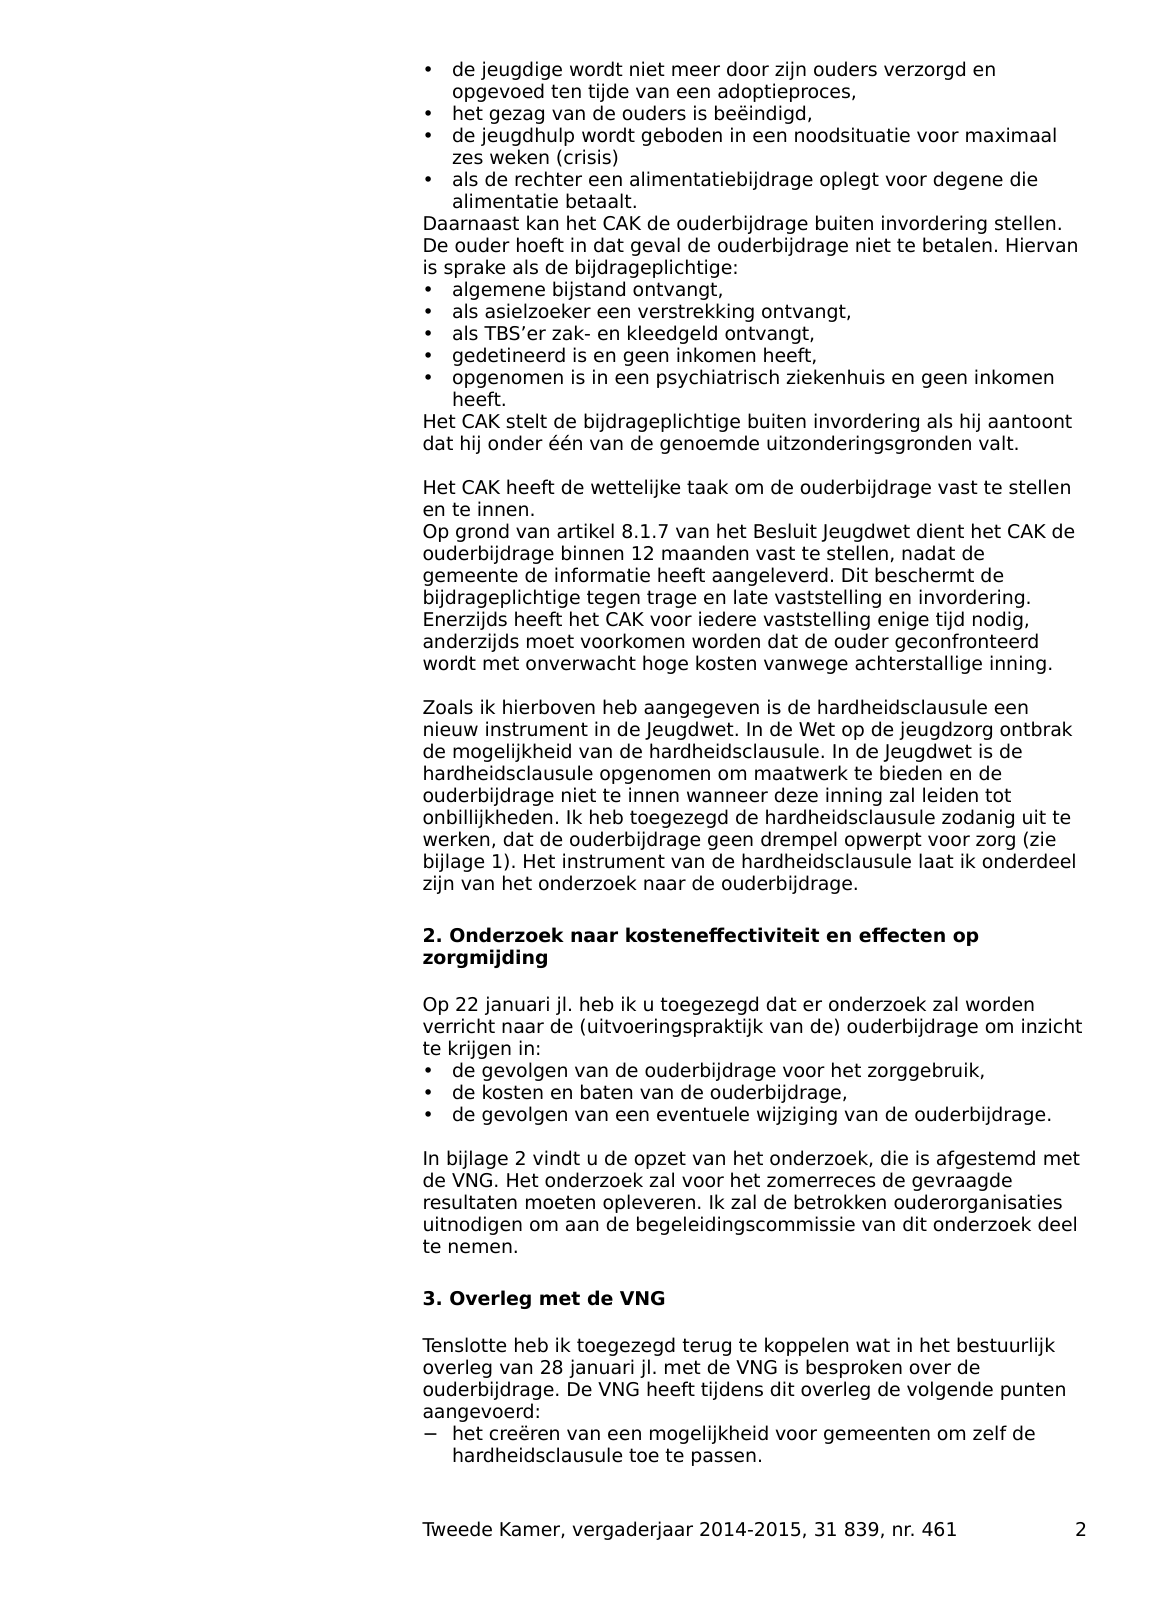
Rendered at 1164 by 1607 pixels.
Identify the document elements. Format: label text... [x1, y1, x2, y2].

text − het creëren van een mogelijkheid voor gemeenten om zelf de hardheidsclausule toe te passen. [422, 1422, 1087, 1466]
text • de jeugdige wordt niet meer door zijn ouders verzorgd en opgevoed ten tijde van een adoptieproces, [422, 59, 1087, 103]
text • als de rechter een alimentatiebijdrage oplegt voor degene die alimentatie betaalt. [422, 169, 1087, 213]
text Daarnaast kan het CAK de ouderbijdrage buiten invordering stellen. De ouder hoeft in dat geval de ouderbijdrage niet te betalen. Hiervan is sprake als de bijdrageplichtige: [422, 213, 1087, 279]
text • de kosten en baten van de ouderbijdrage, [422, 1082, 1087, 1103]
text • algemene bijstand ontvangt, [422, 279, 1087, 301]
text Op grond van artikel 8.1.7 van het Besluit Jeugdwet dient het CAK de ouderbijdrage binnen 12 maanden vast te stellen, nadat de gemeente de informatie heeft aangeleverd. Dit beschermt de bijdrageplichtige tegen trage en late vaststelling en invordering. Enerzijds heeft het CAK voor iedere vaststelling enige tijd nodig, anderzijds moet voorkomen worden dat de ouder geconfronteerd wordt met onverwacht hoge kosten vanwege achterstallige inning. [422, 521, 1087, 675]
text Het CAK heeft de wettelijke taak om de ouderbijdrage vast te stellen en te innen. [422, 477, 1087, 521]
text • gedetineerd is en geen inkomen heeft, [422, 345, 1087, 367]
text Op 22 januari jl. heb ik u toegezegd dat er onderzoek zal worden verricht naar de (uitvoeringspraktijk van de) ouderbijdrage om inzicht te krijgen in: [422, 994, 1087, 1059]
subtitle 2. Onderzoek naar kosteneffectiviteit en effecten op zorgmijding [422, 925, 1087, 969]
text • de gevolgen van de ouderbijdrage voor het zorggebruik, [422, 1059, 1087, 1082]
text • de gevolgen van een eventuele wijziging van de ouderbijdrage. [422, 1103, 1087, 1126]
text In bijlage 2 vindt u de opzet van het onderzoek, die is afgestemd met de VNG. Het onderzoek zal voor het zomerreces de gevraagde resultaten moeten opleveren. Ik zal de betrokken ouderorganisaties uitnodigen om aan de begeleidingscommissie van dit onderzoek deel te nemen. [422, 1148, 1087, 1258]
text • het gezag van de ouders is beëindigd, [422, 103, 1087, 125]
text • als asielzoeker een verstrekking ontvangt, [422, 301, 1087, 323]
subtitle 3. Overleg met de VNG [422, 1288, 1087, 1309]
text • als TBS’er zak- en kleedgeld ontvangt, [422, 323, 1087, 345]
text • opgenomen is in een psychiatrisch ziekenhuis en geen inkomen heeft. [422, 367, 1087, 411]
text Tenslotte heb ik toegezegd terug te koppelen wat in het bestuurlijk overleg van 28 januari jl. met de VNG is besproken over de ouderbijdrage. De VNG heeft tijdens dit overleg de volgende punten aangevoerd: [422, 1334, 1087, 1422]
text Het CAK stelt de bijdrageplichtige buiten invordering als hij aantoont dat hij onder één van de genoemde uitzonderingsgronden valt. [422, 411, 1087, 455]
text Zoals ik hierboven heb aangegeven is de hardheidsclausule een nieuw instrument in de Jeugdwet. In de Wet op de jeugdzorg ontbrak de mogelijkheid van de hardheidsclausule. In de Jeugdwet is de hardheidsclausule opgenomen om maatwerk te bieden en de ouderbijdrage niet te innen wanneer deze inning zal leiden tot onbillijkheden. Ik heb toegezegd de hardheidsclausule zodanig uit te werken, dat de ouderbijdrage geen drempel opwerpt voor zorg (zie bijlage 1). Het instrument van de hardheidsclausule laat ik onderdeel zijn van het onderzoek naar de ouderbijdrage. [422, 697, 1087, 895]
text • de jeugdhulp wordt geboden in een noodsituatie voor maximaal zes weken (crisis) [422, 125, 1087, 169]
